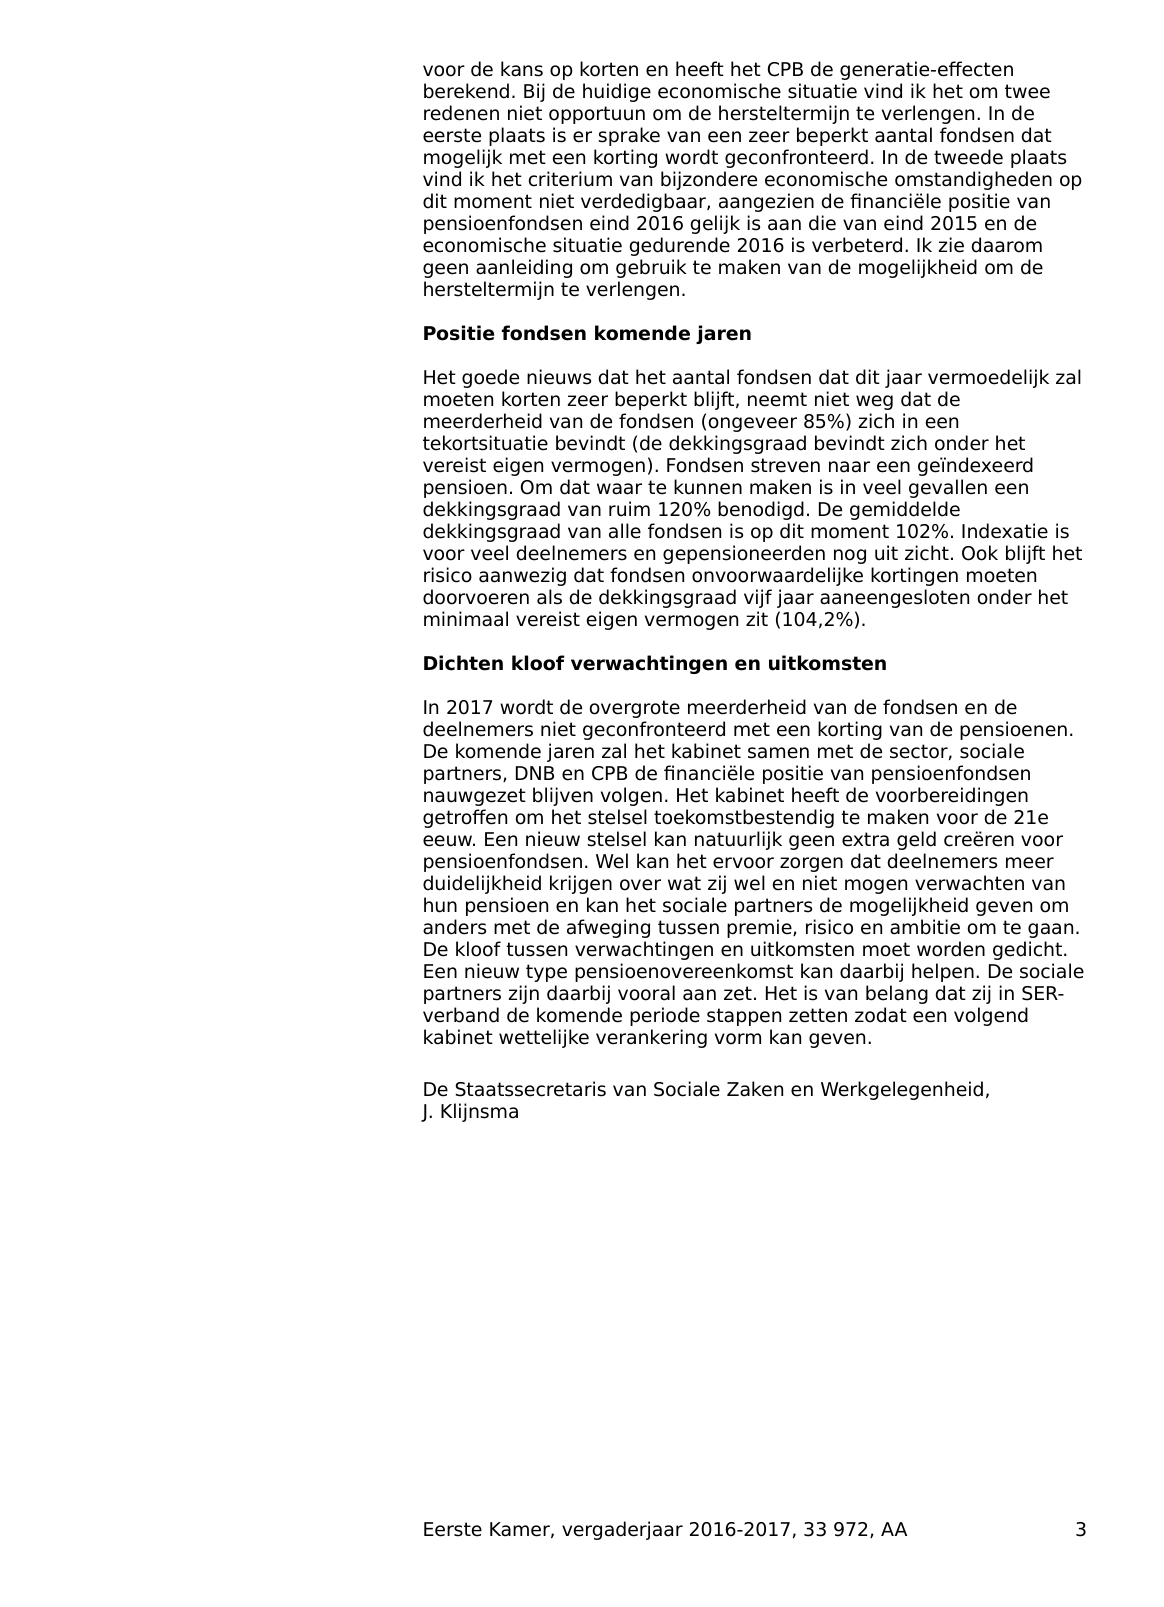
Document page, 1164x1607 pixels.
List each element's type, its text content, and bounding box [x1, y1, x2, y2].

text De Staatssecretaris van Sociale Zaken en Werkgelegenheid, J. Klijnsma [422, 1079, 1087, 1123]
text In 2017 wordt de overgrote meerderheid van de fondsen en de deelnemers niet geconfronteerd met een korting van de pensioenen. De komende jaren zal het kabinet samen met de sector, sociale partners, DNB en CPB de financiële positie van pensioenfondsen nauwgezet blijven volgen. Het kabinet heeft de voorbereidingen getroffen om het stelsel toekomstbestendig te maken voor de 21e eeuw. Een nieuw stelsel kan natuurlijk geen extra geld creëren voor pensioenfondsen. Wel kan het ervoor zorgen dat deelnemers meer duidelijkheid krijgen over wat zij wel en niet mogen verwachten van hun pensioen en kan het sociale partners de mogelijkheid geven om anders met de afweging tussen premie, risico en ambitie om te gaan. De kloof tussen verwachtingen en uitkomsten moet worden gedicht. Een nieuw type pensioenovereenkomst kan daarbij helpen. De sociale partners zijn daarbij vooral aan zet. Het is van belang dat zij in SER-verband de komende periode stappen zetten zodat een volgend kabinet wettelijke verankering vorm kan geven. [422, 697, 1087, 1049]
text voor de kans op korten en heeft het CPB de generatie-effecten berekend. Bij de huidige economische situatie vind ik het om twee redenen niet opportuun om de hersteltermijn te verlengen. In de eerste plaats is er sprake van een zeer beperkt aantal fondsen dat mogelijk met een korting wordt geconfronteerd. In de tweede plaats vind ik het criterium van bijzondere economische omstandigheden op dit moment niet verdedigbaar, aangezien de financiële positie van pensioenfondsen eind 2016 gelijk is aan die van eind 2015 en de economische situatie gedurende 2016 is verbeterd. Ik zie daarom geen aanleiding om gebruik te maken van de mogelijkheid om de hersteltermijn te verlengen. [422, 59, 1087, 301]
subtitle Positie fondsen komende jaren [422, 323, 1087, 345]
subtitle Dichten kloof verwachtingen en uitkomsten [422, 653, 1087, 675]
text Het goede nieuws dat het aantal fondsen dat dit jaar vermoedelijk zal moeten korten zeer beperkt blijft, neemt niet weg dat de meerderheid van de fondsen (ongeveer 85%) zich in een tekortsituatie bevindt (de dekkingsgraad bevindt zich onder het vereist eigen vermogen). Fondsen streven naar een geïndexeerd pensioen. Om dat waar te kunnen maken is in veel gevallen een dekkingsgraad van ruim 120% benodigd. De gemiddelde dekkingsgraad van alle fondsen is op dit moment 102%. Indexatie is voor veel deelnemers en gepensioneerden nog uit zicht. Ook blijft het risico aanwezig dat fondsen onvoorwaardelijke kortingen moeten doorvoeren als de dekkingsgraad vijf jaar aaneengesloten onder het minimaal vereist eigen vermogen zit (104,2%). [422, 367, 1087, 631]
